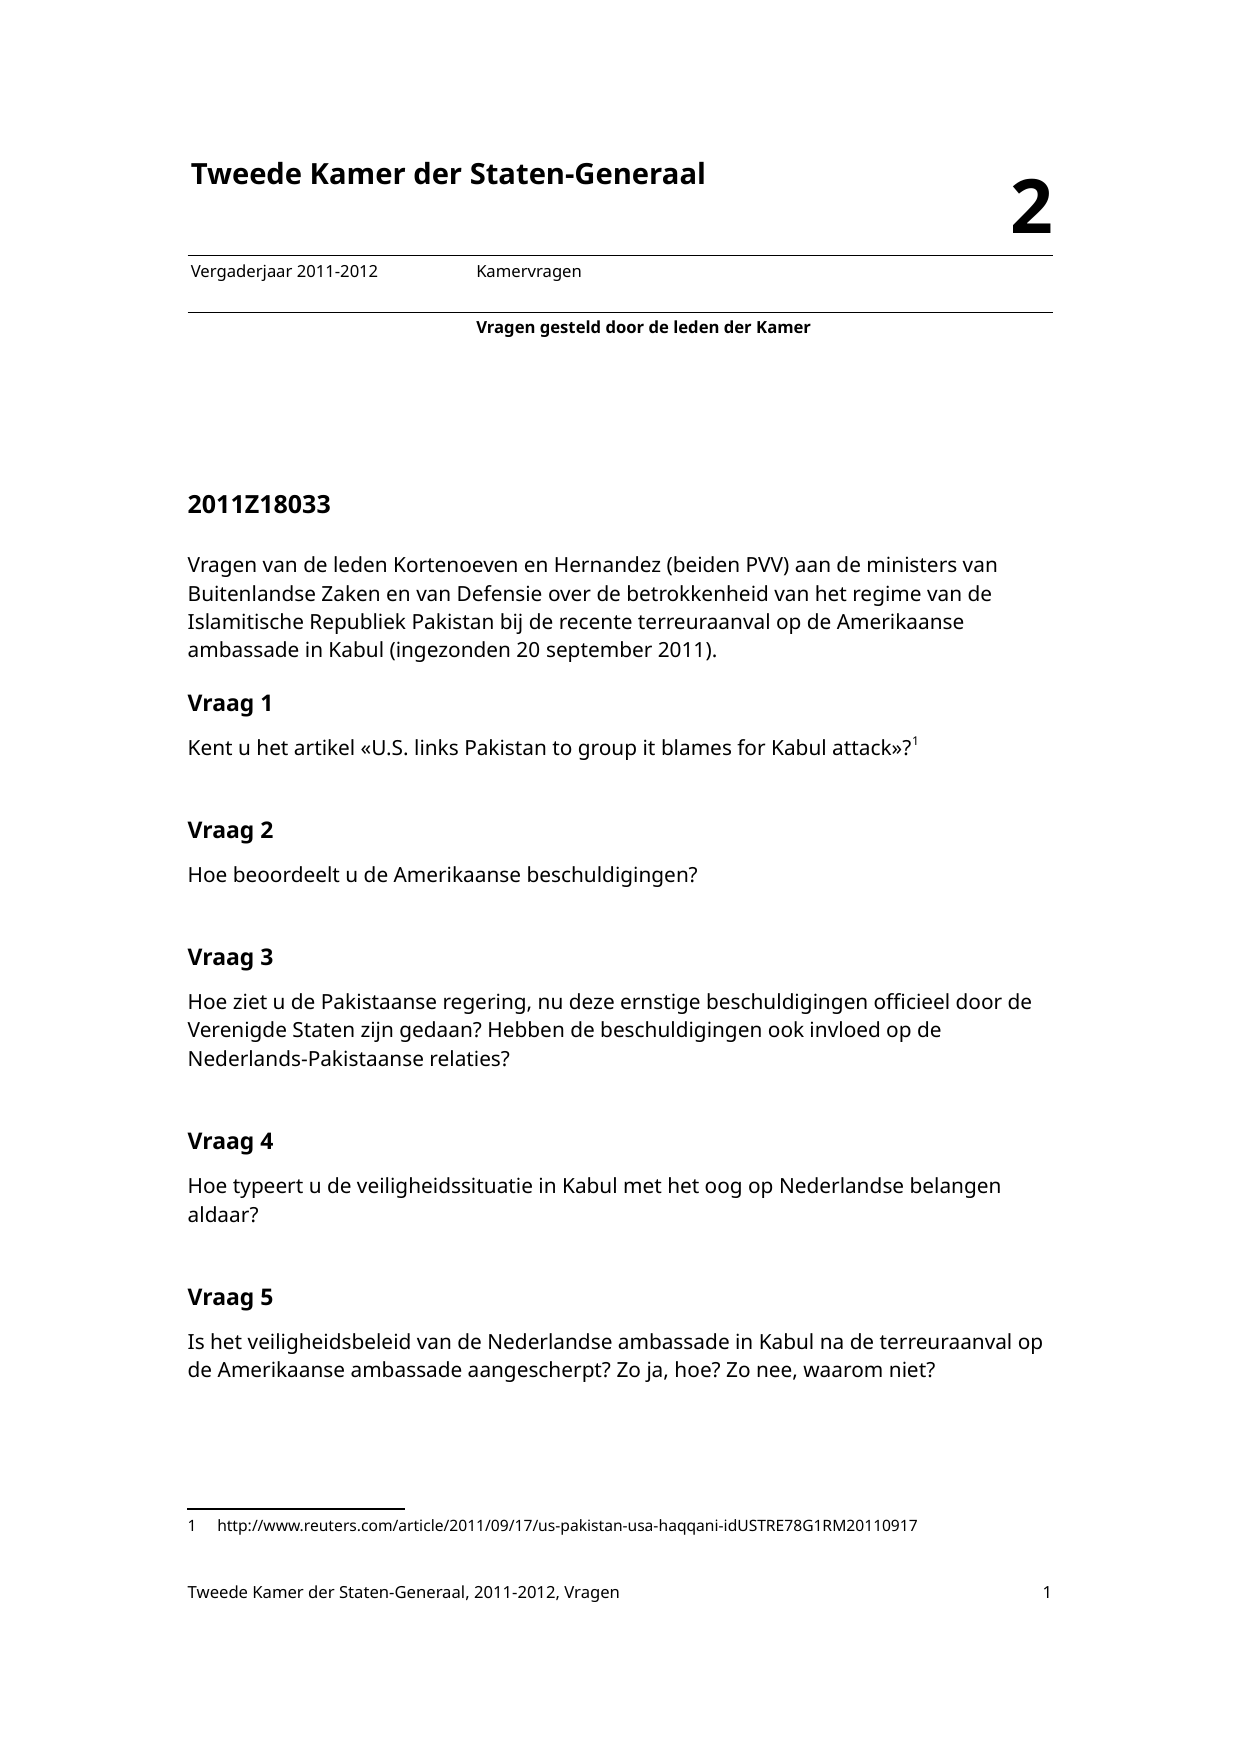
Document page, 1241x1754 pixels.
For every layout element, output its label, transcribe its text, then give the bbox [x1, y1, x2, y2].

table_header Tweede Kamer der Staten-Generaal [188, 150, 879, 255]
text Hoe beoordeelt u de Amerikaanse beschuldigingen? [187, 860, 1053, 888]
subtitle Vraag 4 [187, 1125, 1053, 1156]
text http://www.reuters.com/article/2011/09/17/us-pakistan-usa-haqqani-idUSTRE78G1RM20110917 [187, 1479, 1053, 1536]
subtitle Vraag 3 [187, 941, 1053, 972]
text Hoe ziet u de Pakistaanse regering, nu deze ernstige beschuldigingen officieel door de Verenigde Staten zijn gedaan? Hebben de beschuldigingen ook invloed op de Nederlands-Pakistaanse relaties? [187, 987, 1053, 1072]
text Hoe typeert u de veiligheidssituatie in Kabul met het oog op Nederlandse belangen aldaar? [187, 1171, 1053, 1228]
table_cell Kamervragen [473, 256, 1053, 312]
text Vragen van de leden Kortenoeven en Hernandez (beiden PVV) aan de ministers van Buitenlandse Zaken en van Defensie over de betrokkenheid van het regime van de Islamitische Republiek Pakistan bij de recente terreuraanval op de Amerikaanse ambassade in Kabul (ingezonden 20 september 2011). [187, 550, 1053, 664]
subtitle Vraag 5 [187, 1281, 1053, 1312]
text 2011Z18033 [187, 487, 1053, 521]
table_cell Vragen gesteld door de leden der Kamer [473, 313, 1053, 339]
table_cell Vergaderjaar 2011-2012 [188, 256, 473, 312]
text Is het veiligheidsbeleid van de Nederlandse ambassade in Kabul na de terreuraanval op de Amerikaanse ambassade aangescherpt? Zo ja, hoe? Zo nee, waarom niet? [187, 1327, 1053, 1384]
table_cell [188, 313, 473, 339]
subtitle Vraag 2 [187, 814, 1053, 845]
table_header 2 [880, 150, 1053, 255]
text Kent u het artikel «U.S. links Pakistan to group it blames for Kabul attack»? [187, 733, 1053, 761]
subtitle Vraag 1 [187, 687, 1053, 718]
